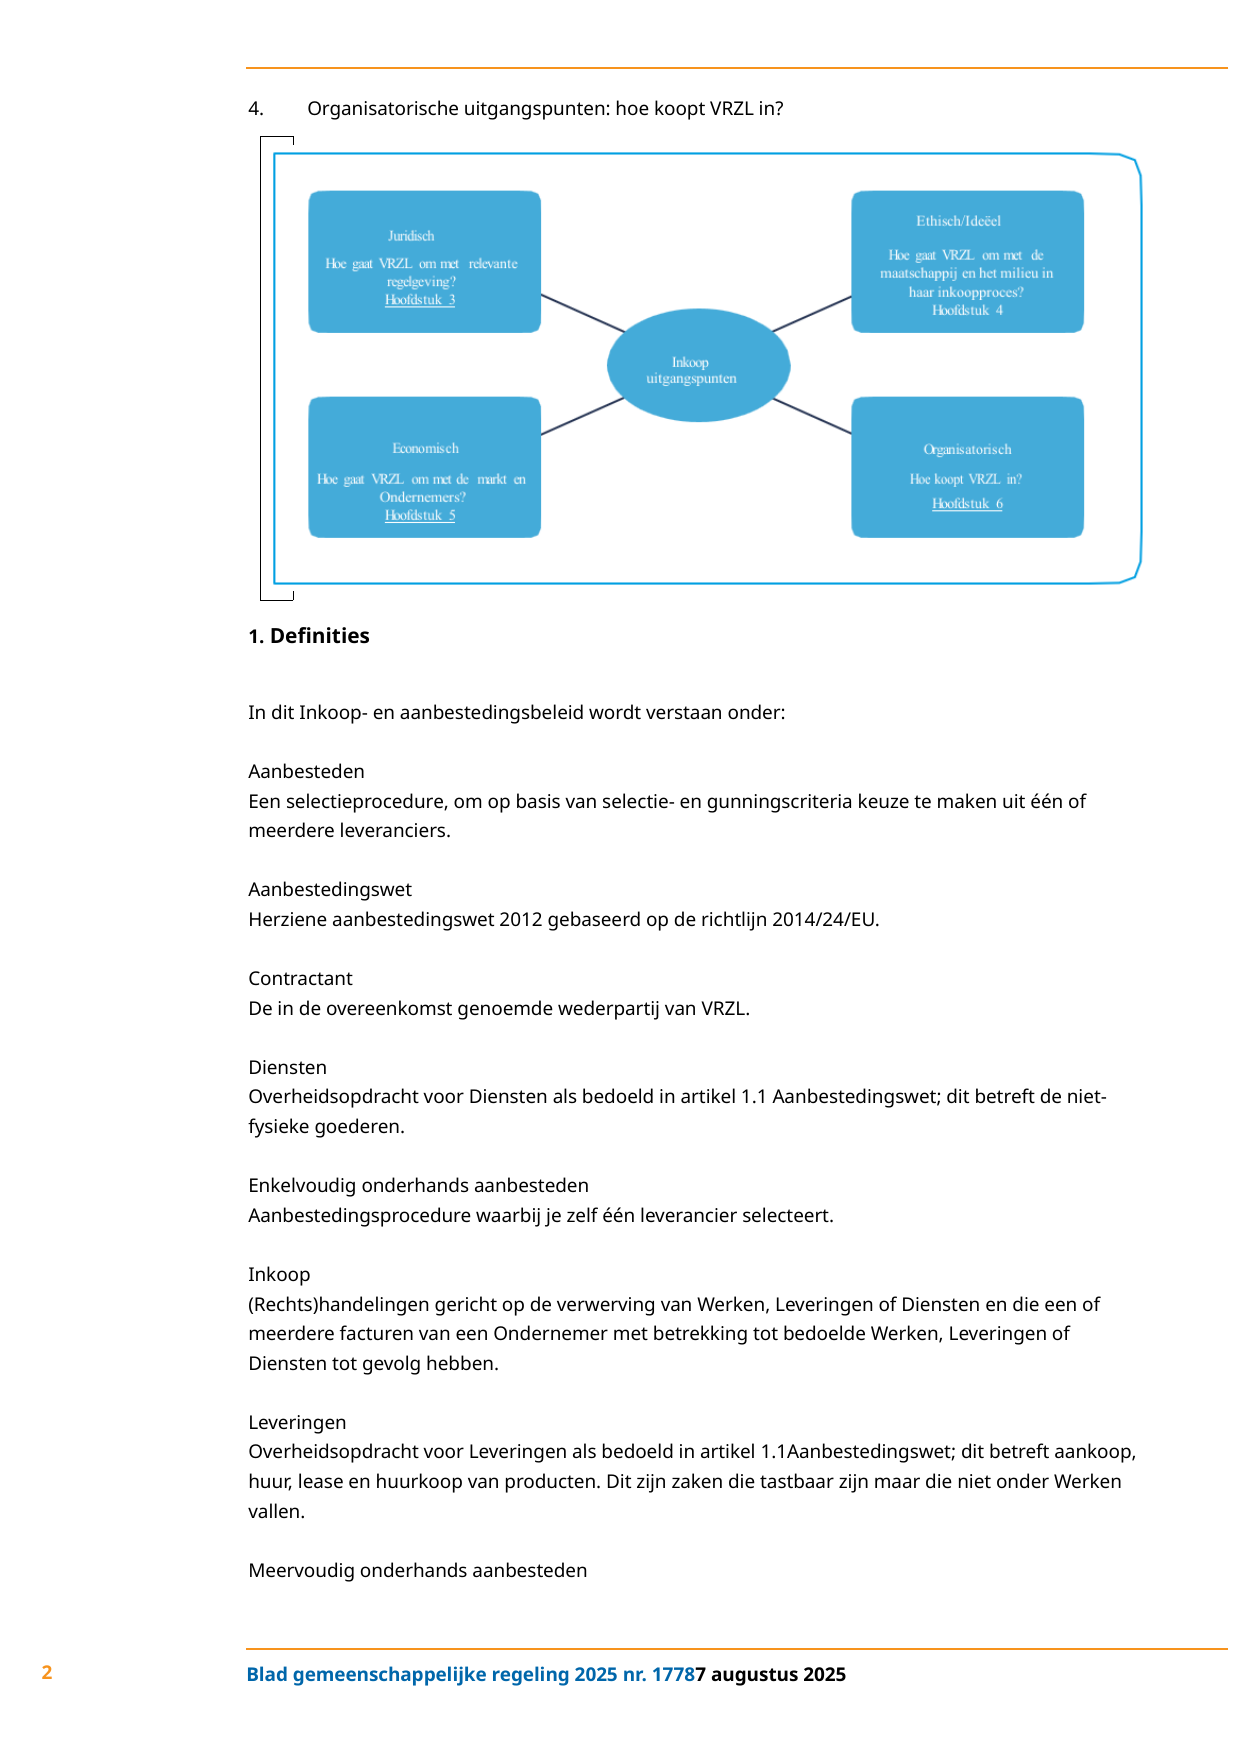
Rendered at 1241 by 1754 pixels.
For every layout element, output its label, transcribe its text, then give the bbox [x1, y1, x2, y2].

text Herziene aanbestedingswet 2012 gebaseerd op de richtlijn 2014/24/EU. [248, 906, 1152, 932]
text Contractant [248, 965, 1152, 991]
text Overheidsopdracht voor Leveringen als bedoeld in artikel 1.1Aanbestedingswet; dit betreft aankoop, huur, lease en huurkoop van producten. Dit zijn zaken die tastbaar zijn maar die niet onder Werken vallen. [248, 1439, 1152, 1523]
picture [268, 145, 1149, 591]
text (Rechts)handelingen gericht op de verwerving van Werken, Leveringen of Diensten en die een of meerdere facturen van een Ondernemer met betrekking tot bedoelde Werken, Leveringen of Diensten tot gevolg hebben. [248, 1291, 1152, 1376]
text De in de overeenkomst genoemde wederpartij van VRZL. [248, 995, 1152, 1021]
text Enkelvoudig onderhands aanbesteden [248, 1172, 1152, 1198]
text Meervoudig onderhands aanbesteden [248, 1557, 1152, 1583]
text Diensten [248, 1054, 1152, 1080]
list Organisatorische uitgangspunten: hoe koopt VRZL in? [248, 95, 1152, 121]
text Inkoop [248, 1261, 1152, 1287]
text Aanbesteden [248, 758, 1152, 784]
text 1. Definities [248, 621, 1152, 650]
text Overheidsopdracht voor Diensten als bedoeld in artikel 1.1 Aanbestedingswet; dit betreft de niet- fysieke goederen. [248, 1084, 1152, 1139]
text Een selectieprocedure, om op basis van selectie- en gunningscriteria keuze te maken uit één of meerdere leveranciers. [248, 788, 1152, 843]
text Aanbestedingswet [248, 877, 1152, 902]
text Aanbestedingsprocedure waarbij je zelf één leverancier selecteert. [248, 1202, 1152, 1228]
text Leveringen [248, 1409, 1152, 1435]
picture [41, 47, 231, 172]
text In dit Inkoop- en aanbestedingsbeleid wordt verstaan onder: [248, 699, 1152, 725]
